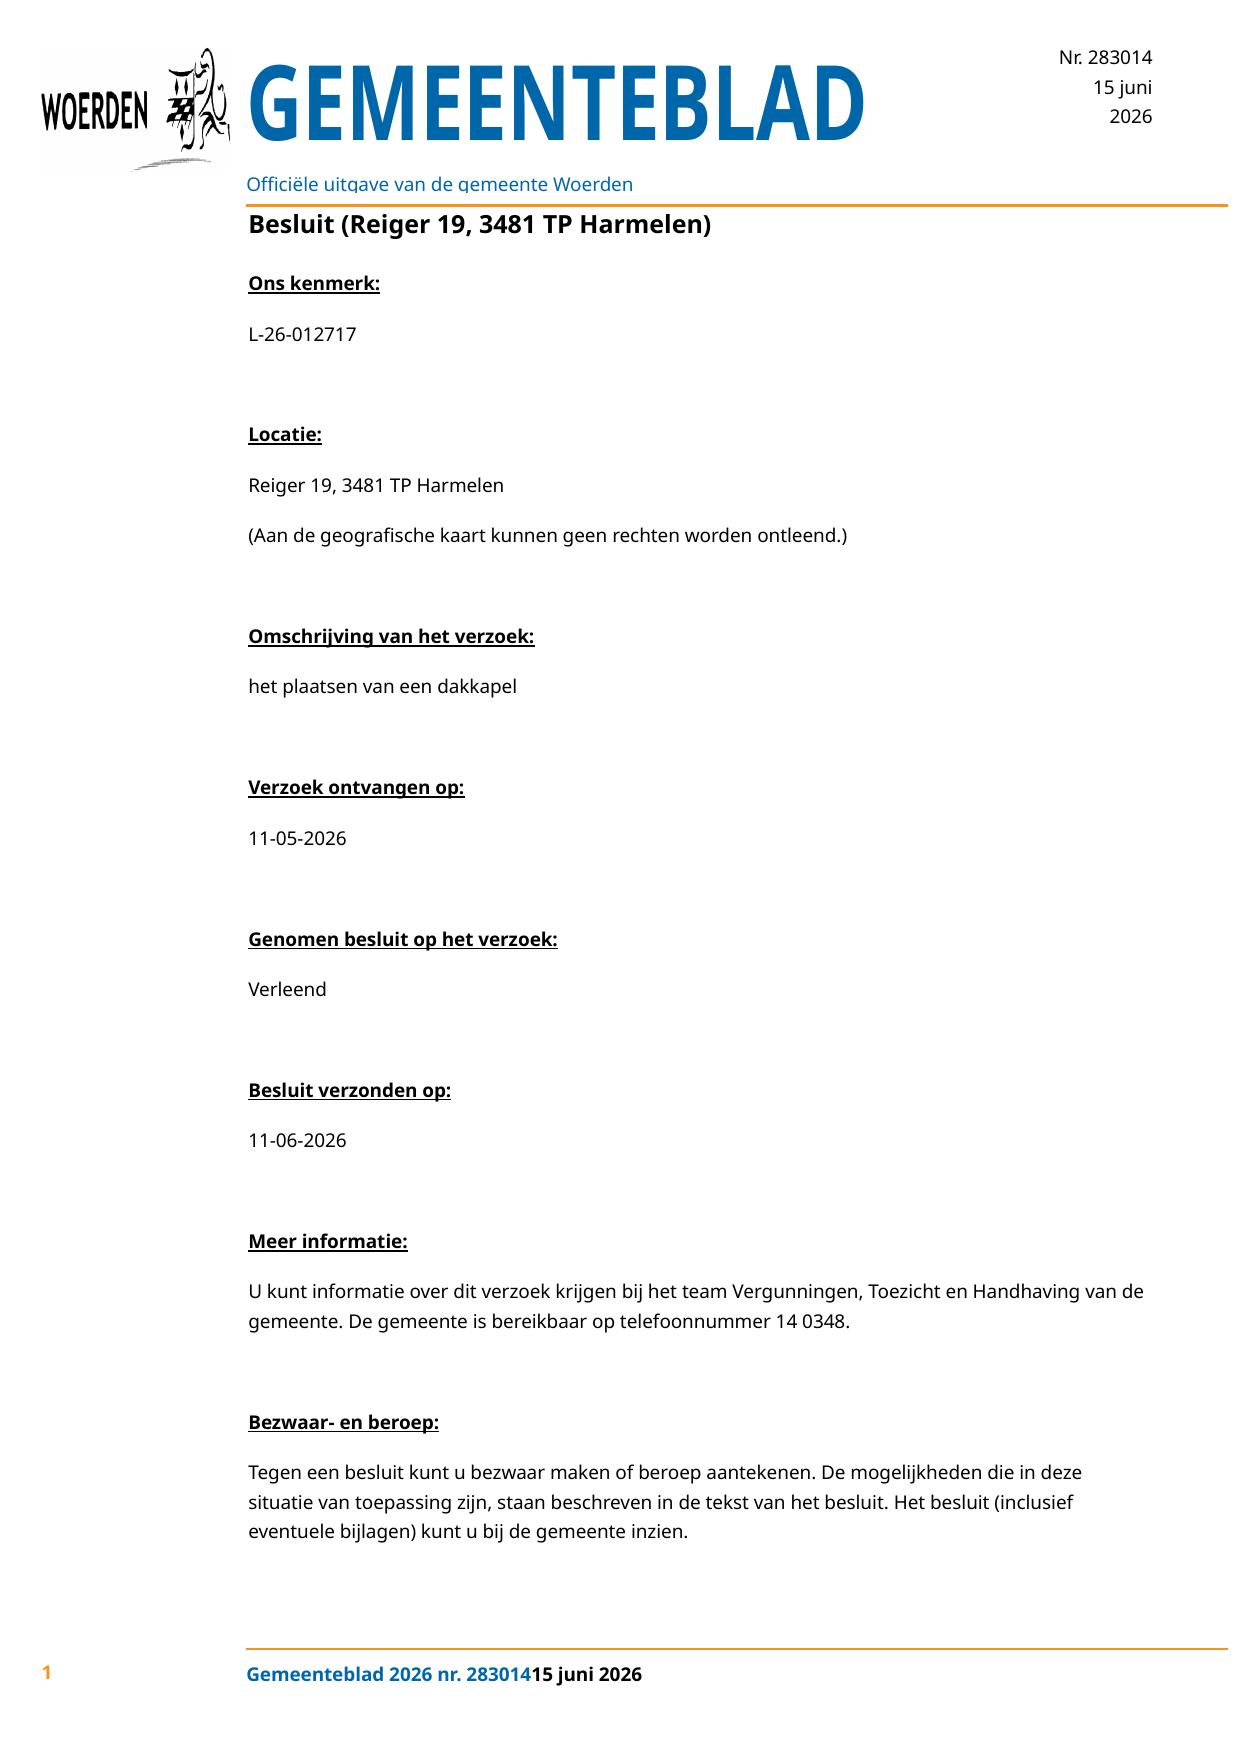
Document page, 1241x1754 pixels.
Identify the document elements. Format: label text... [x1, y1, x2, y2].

text het plaatsen van een dakkapel [248, 674, 1152, 699]
text Verzoek ontvangen op: [248, 774, 1152, 800]
text Ons kenmerk: [248, 270, 1152, 296]
text L-26-012717 [248, 321, 1152, 346]
text Reiger 19, 3481 TP Harmelen [248, 472, 1152, 498]
text U kunt informatie over dit verzoek krijgen bij het team Vergunningen, Toezicht en Handhaving van de gemeente. De gemeente is bereikbaar op telefoonnummer 14 0348. [248, 1279, 1152, 1334]
text Genomen besluit op het verzoek: [248, 926, 1152, 951]
text Bezwaar- en beroep: [248, 1409, 1152, 1435]
text Meer informatie: [248, 1228, 1152, 1254]
text Verleend [248, 976, 1152, 1002]
text 11-05-2026 [248, 825, 1152, 851]
text (Aan de geografische kaart kunnen geen rechten worden ontleend.) [248, 522, 1152, 548]
text Locatie: [248, 422, 1152, 447]
text 11-06-2026 [248, 1127, 1152, 1153]
text Besluit verzonden op: [248, 1077, 1152, 1103]
text Tegen een besluit kunt u bezwaar maken of beroep aantekenen. De mogelijkheden die in deze situatie van toepassing zijn, staan beschreven in de tekst van het besluit. Het besluit (inclusief eventuele bijlagen) kunt u bij de gemeente inzien. [248, 1459, 1152, 1544]
text Omschrijving van het verzoek: [248, 623, 1152, 649]
picture [41, 47, 231, 172]
text Besluit (Reiger 19, 3481 TP Harmelen) [248, 207, 1152, 241]
